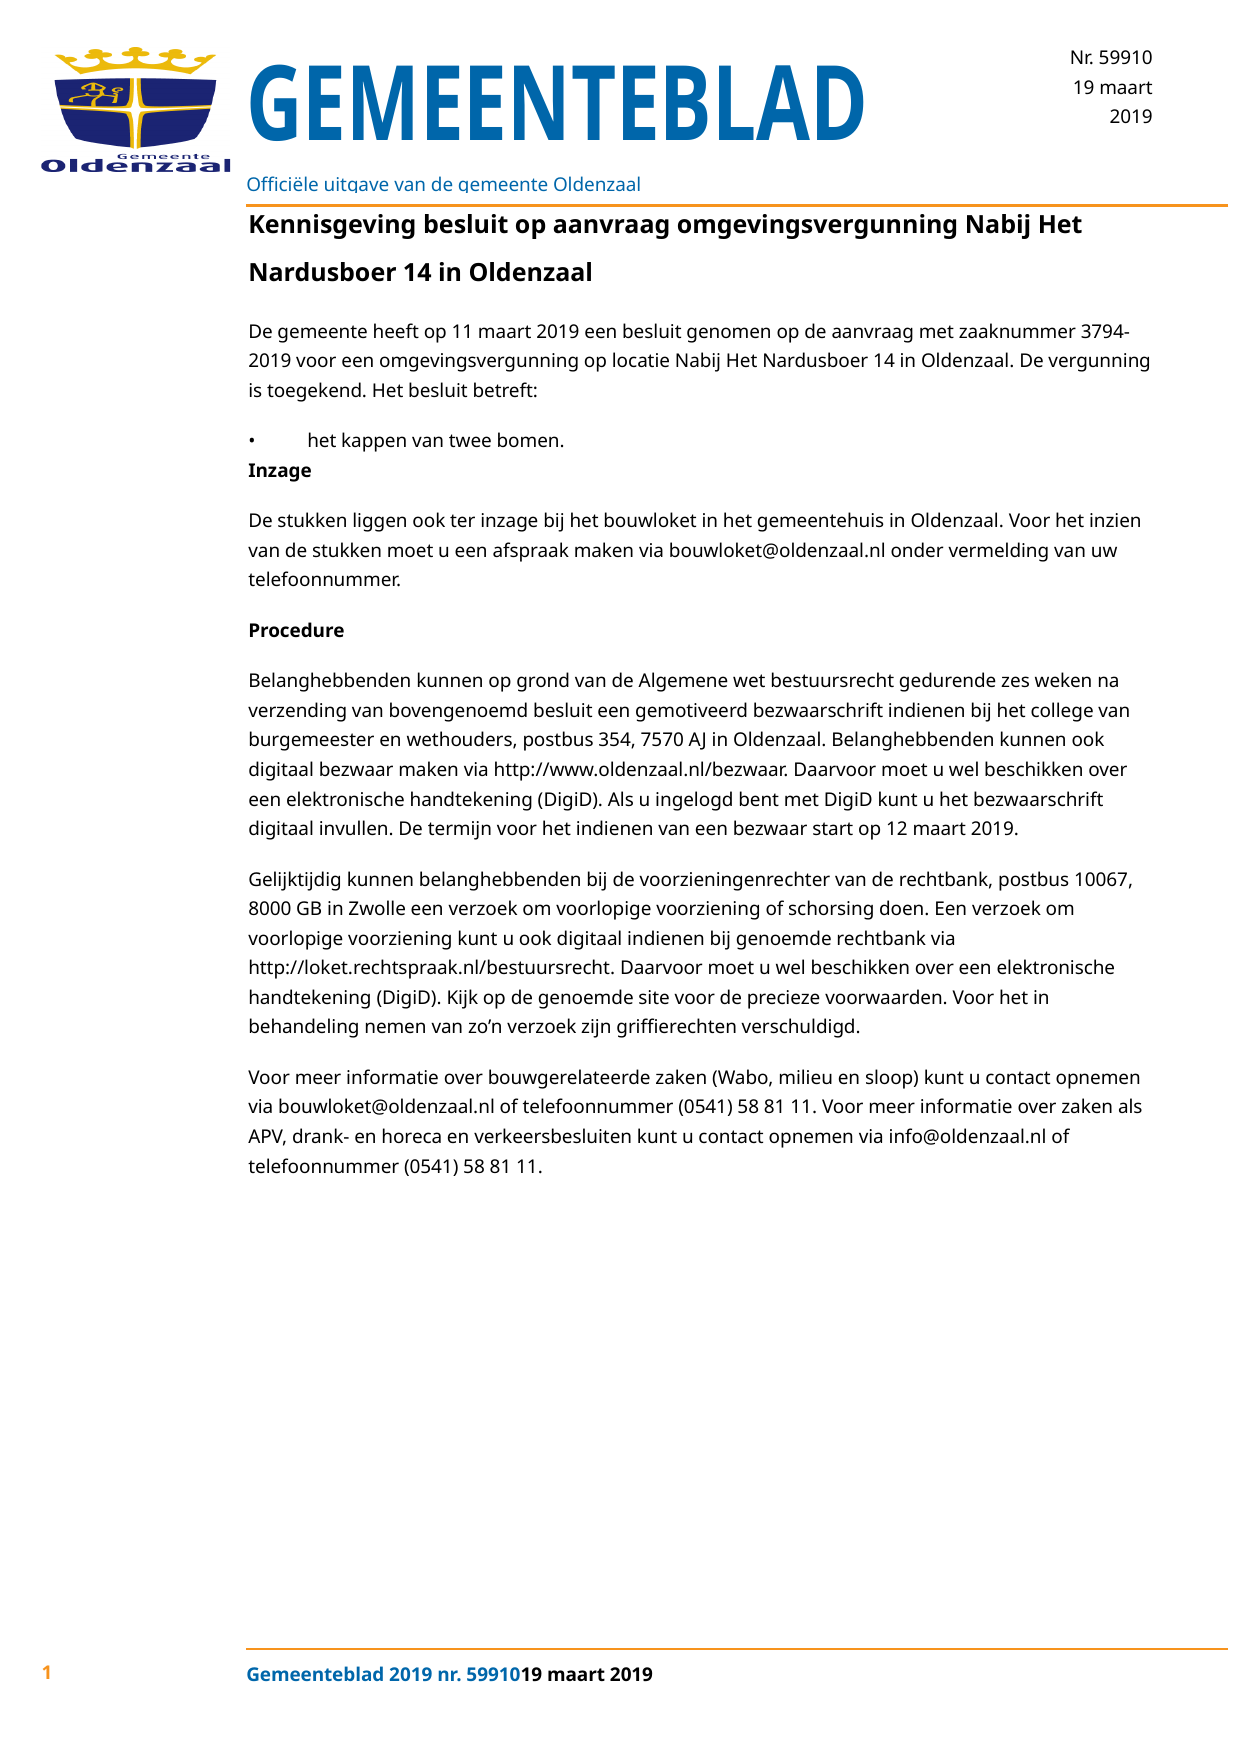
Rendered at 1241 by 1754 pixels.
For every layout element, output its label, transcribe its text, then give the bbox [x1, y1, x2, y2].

text Belanghebbenden kunnen op grond van de Algemene wet bestuursrecht gedurende zes weken na verzending van bovengenoemd besluit een gemotiveerd bezwaarschrift indienen bij het college van burgemeester en wethouders, postbus 354, 7570 AJ in Oldenzaal. Belanghebbenden kunnen ook digitaal bezwaar maken via http://www.oldenzaal.nl/bezwaar. Daarvoor moet u wel beschikken over een elektronische handtekening (DigiD). Als u ingelogd bent met DigiD kunt u het bezwaarschrift digitaal invullen. De termijn voor het indienen van een bezwaar start op 12 maart 2019. [248, 667, 1152, 841]
text Voor meer informatie over bouwgerelateerde zaken (Wabo, milieu en sloop) kunt u contact opnemen via bouwloket@oldenzaal.nl of telefoonnummer (0541) 58 81 11. Voor meer informatie over zaken als APV, drank- en horeca en verkeersbesluiten kunt u contact opnemen via info@oldenzaal.nl of telefoonnummer (0541) 58 81 11. [248, 1064, 1152, 1179]
text Procedure [248, 617, 1152, 643]
text De gemeente heeft op 11 maart 2019 een besluit genomen op de aanvraag met zaaknummer 3794-2019 voor een omgevingsvergunning op locatie Nabij Het Nardusboer 14 in Oldenzaal. De vergunning is toegekend. Het besluit betreft: [248, 318, 1152, 403]
text Inzage [248, 457, 1152, 483]
picture [41, 47, 231, 172]
text Kennisgeving besluit op aanvraag omgevingsvergunning Nabij Het Nardusboer 14 in Oldenzaal [248, 207, 1152, 288]
text Gelijktijdig kunnen belanghebbenden bij de voorzieningenrechter van de rechtbank, postbus 10067, 8000 GB in Zwolle een verzoek om voorlopige voorziening of schorsing doen. Een verzoek om voorlopige voorziening kunt u ook digitaal indienen bij genoemde rechtbank via http://loket.rechtspraak.nl/bestuursrecht. Daarvoor moet u wel beschikken over een elektronische handtekening (DigiD). Kijk op de genoemde site voor de precieze voorwaarden. Voor het in behandeling nemen van zo’n verzoek zijn griffierechten verschuldigd. [248, 866, 1152, 1039]
list het kappen van twee bomen. [248, 427, 1152, 453]
text De stukken liggen ook ter inzage bij het bouwloket in het gemeentehuis in Oldenzaal. Voor het inzien van de stukken moet u een afspraak maken via bouwloket@oldenzaal.nl onder vermelding van uw telefoonnummer. [248, 507, 1152, 592]
